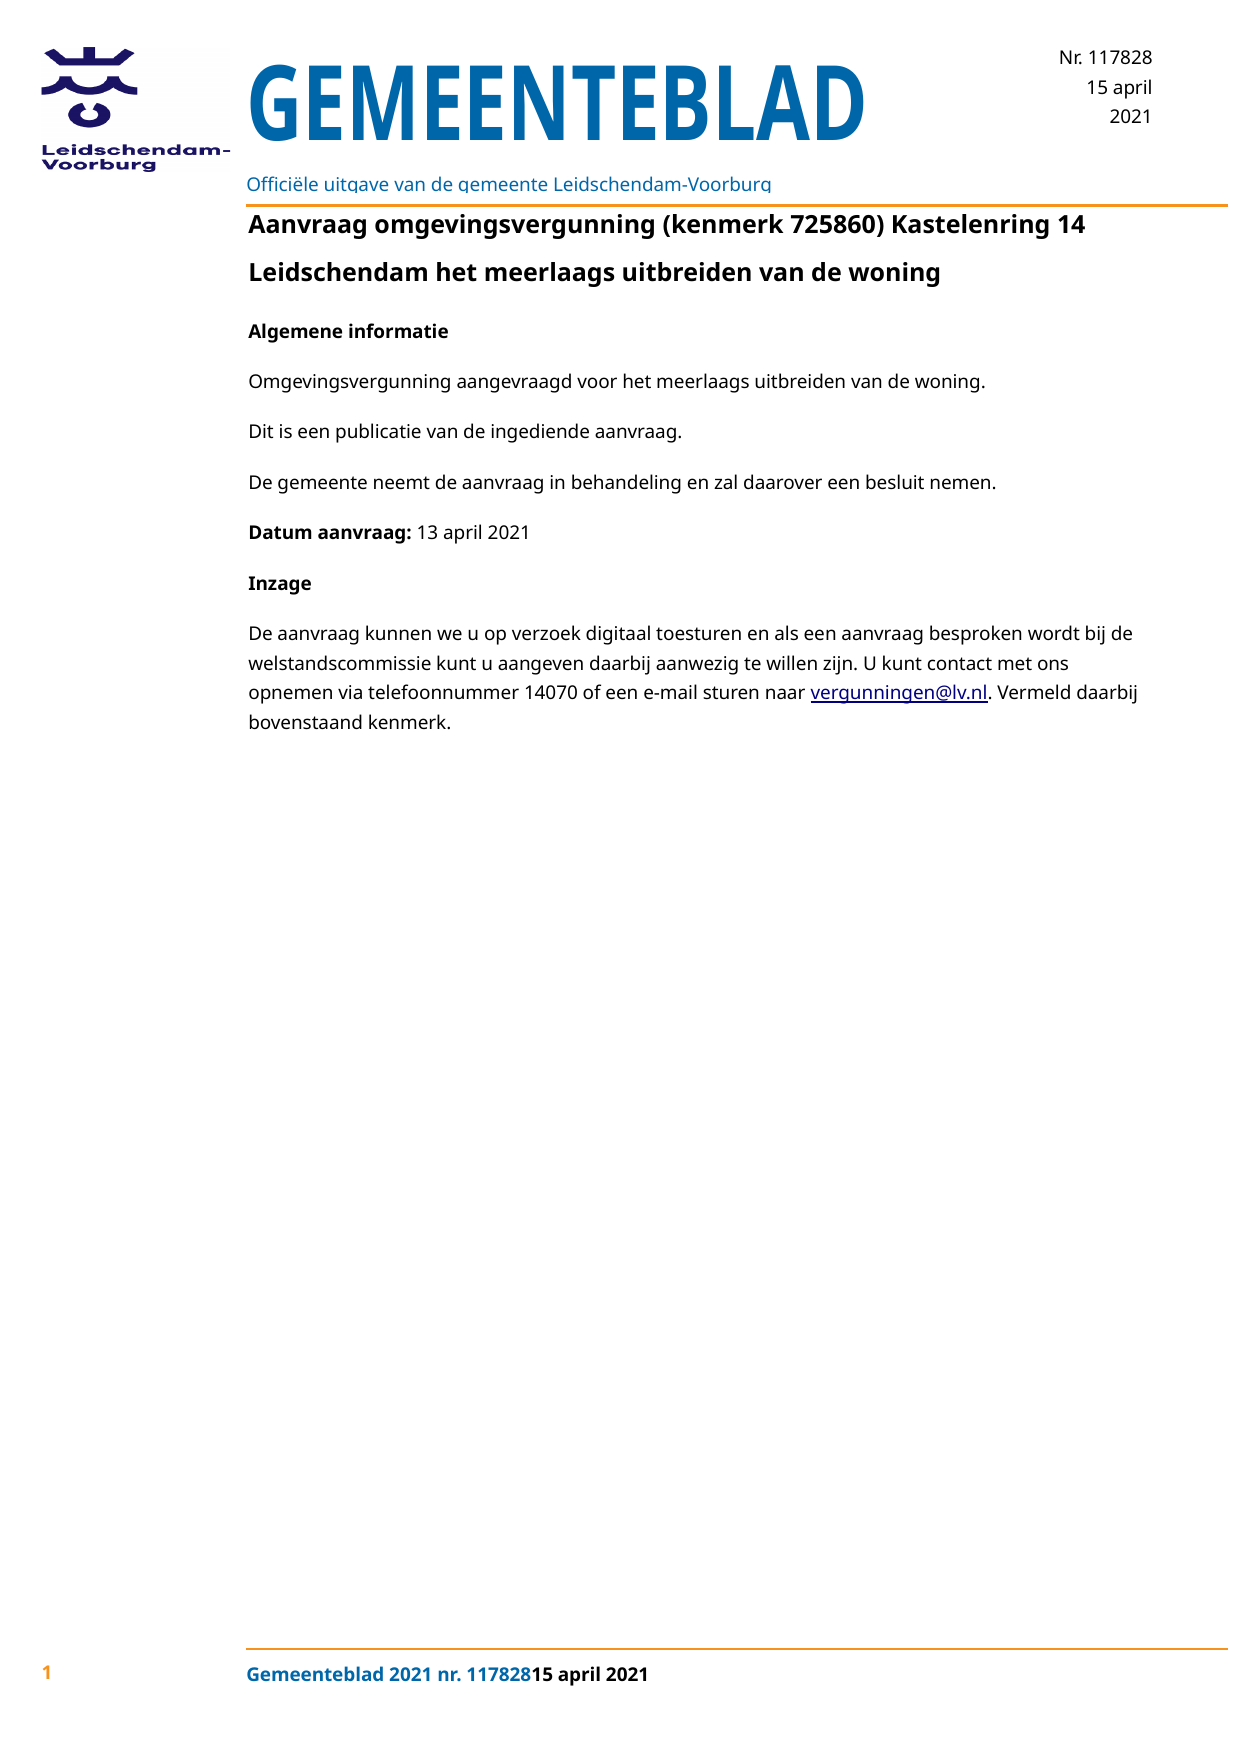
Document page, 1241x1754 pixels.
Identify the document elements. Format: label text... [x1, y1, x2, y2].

text De gemeente neemt de aanvraag in behandeling en zal daarover een besluit nemen. [248, 469, 1152, 495]
text De aanvraag kunnen we u op verzoek digitaal toesturen en als een aanvraag besproken wordt bij de welstandscommissie kunt u aangeven daarbij aanwezig te willen zijn. U kunt contact met ons opnemen via telefoonnummer 14070 of een e-mail sturen naar vergunningen@lv.nl. Vermeld daarbij bovenstaand kenmerk. [248, 620, 1152, 735]
picture [41, 47, 231, 172]
text Aanvraag omgevingsvergunning (kenmerk 725860) Kastelenring 14 Leidschendam het meerlaags uitbreiden van de woning [248, 207, 1152, 288]
text Inzage [248, 570, 1152, 596]
text Algemene informatie [248, 318, 1152, 344]
text Omgevingsvergunning aangevraagd voor het meerlaags uitbreiden van de woning. [248, 368, 1152, 394]
text Datum aanvraag: 13 april 2021 [248, 519, 1152, 545]
text Dit is een publicatie van de ingediende aanvraag. [248, 419, 1152, 444]
